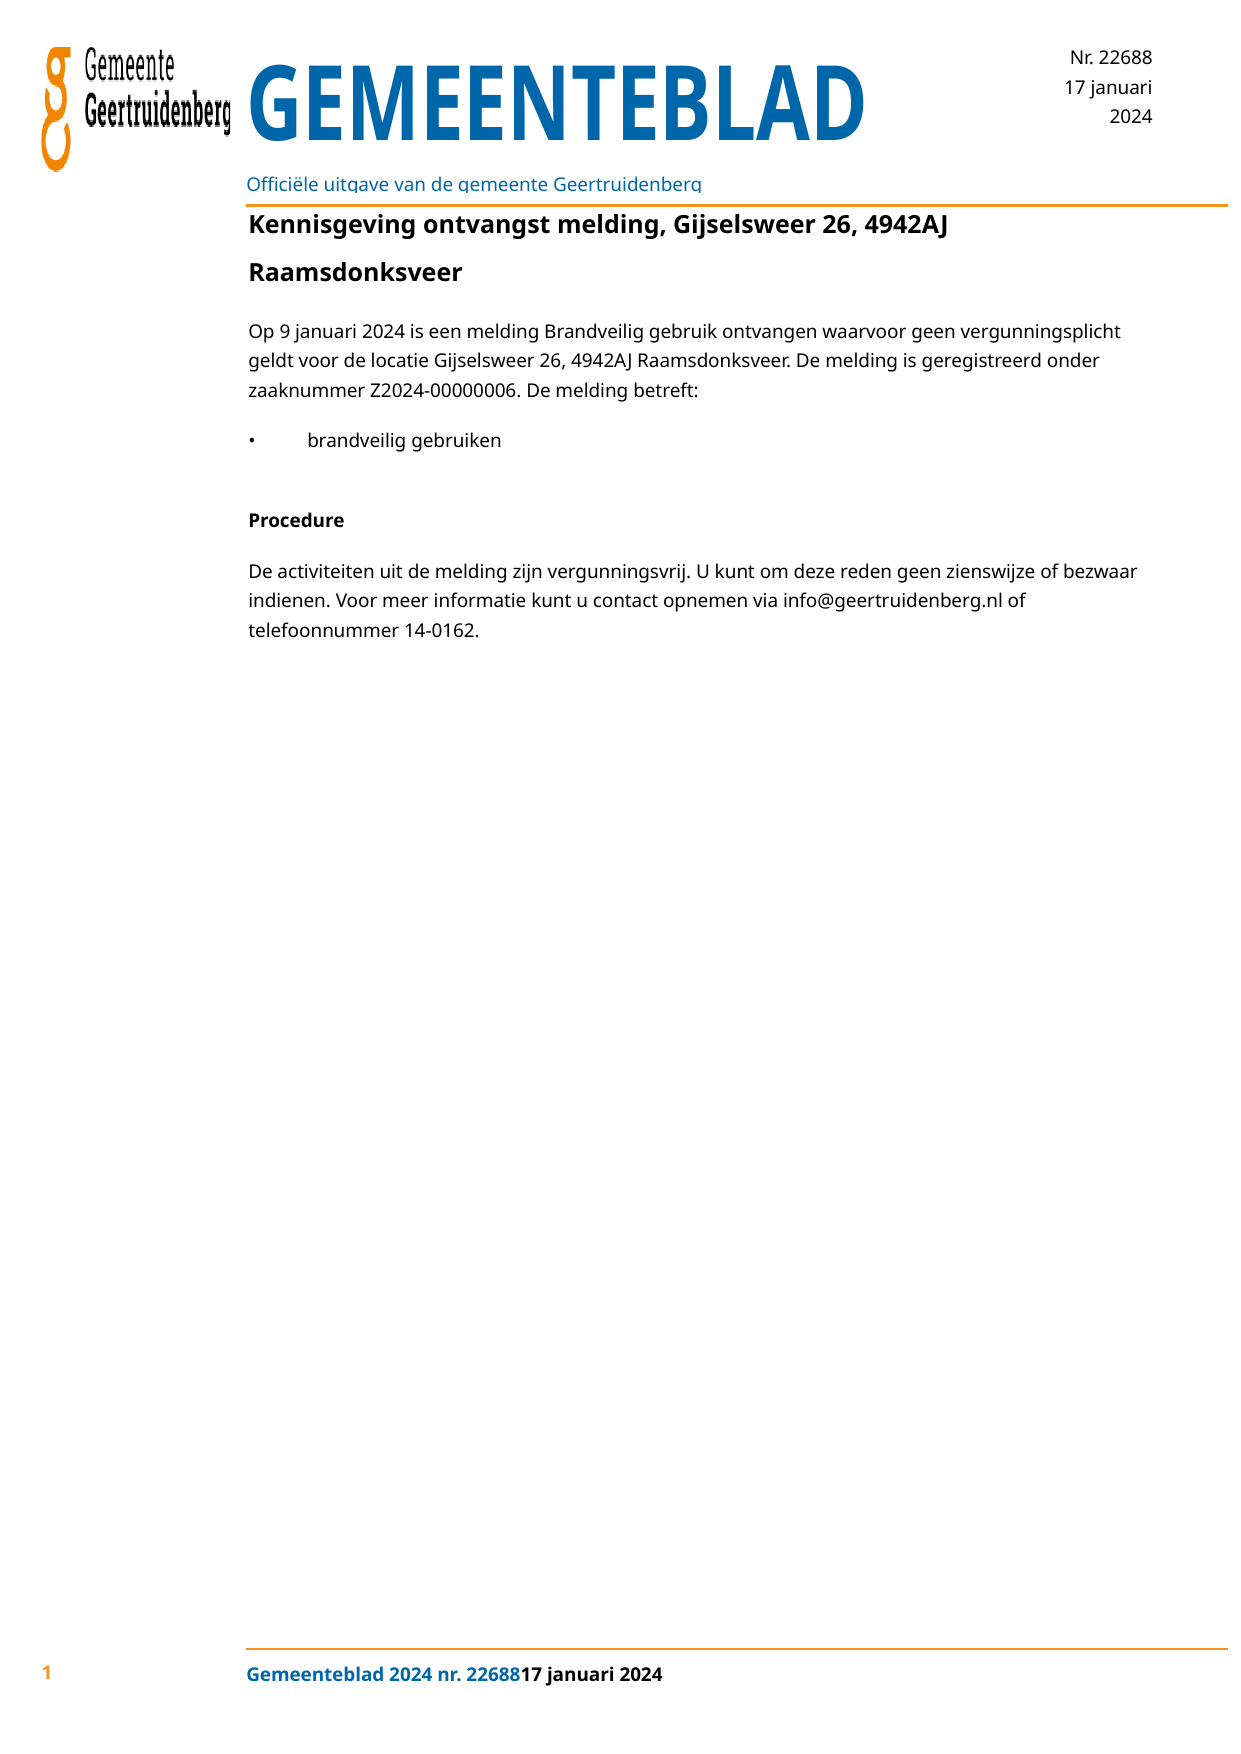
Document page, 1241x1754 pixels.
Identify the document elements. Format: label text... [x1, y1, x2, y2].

text Op 9 januari 2024 is een melding Brandveilig gebruik ontvangen waarvoor geen vergunningsplicht geldt voor de locatie Gijselsweer 26, 4942AJ Raamsdonksveer. De melding is geregistreerd onder zaaknummer Z2024-00000006. De melding betreft: [248, 318, 1152, 403]
picture [41, 47, 231, 172]
text Procedure [248, 507, 1152, 533]
text Kennisgeving ontvangst melding, Gijselsweer 26, 4942AJ Raamsdonksveer [248, 207, 1152, 288]
list brandveilig gebruiken [248, 427, 1152, 453]
text De activiteiten uit de melding zijn vergunningsvrij. U kunt om deze reden geen zienswijze of bezwaar indienen. Voor meer informatie kunt u contact opnemen via info@geertruidenberg.nl of telefoonnummer 14-0162. [248, 558, 1152, 643]
